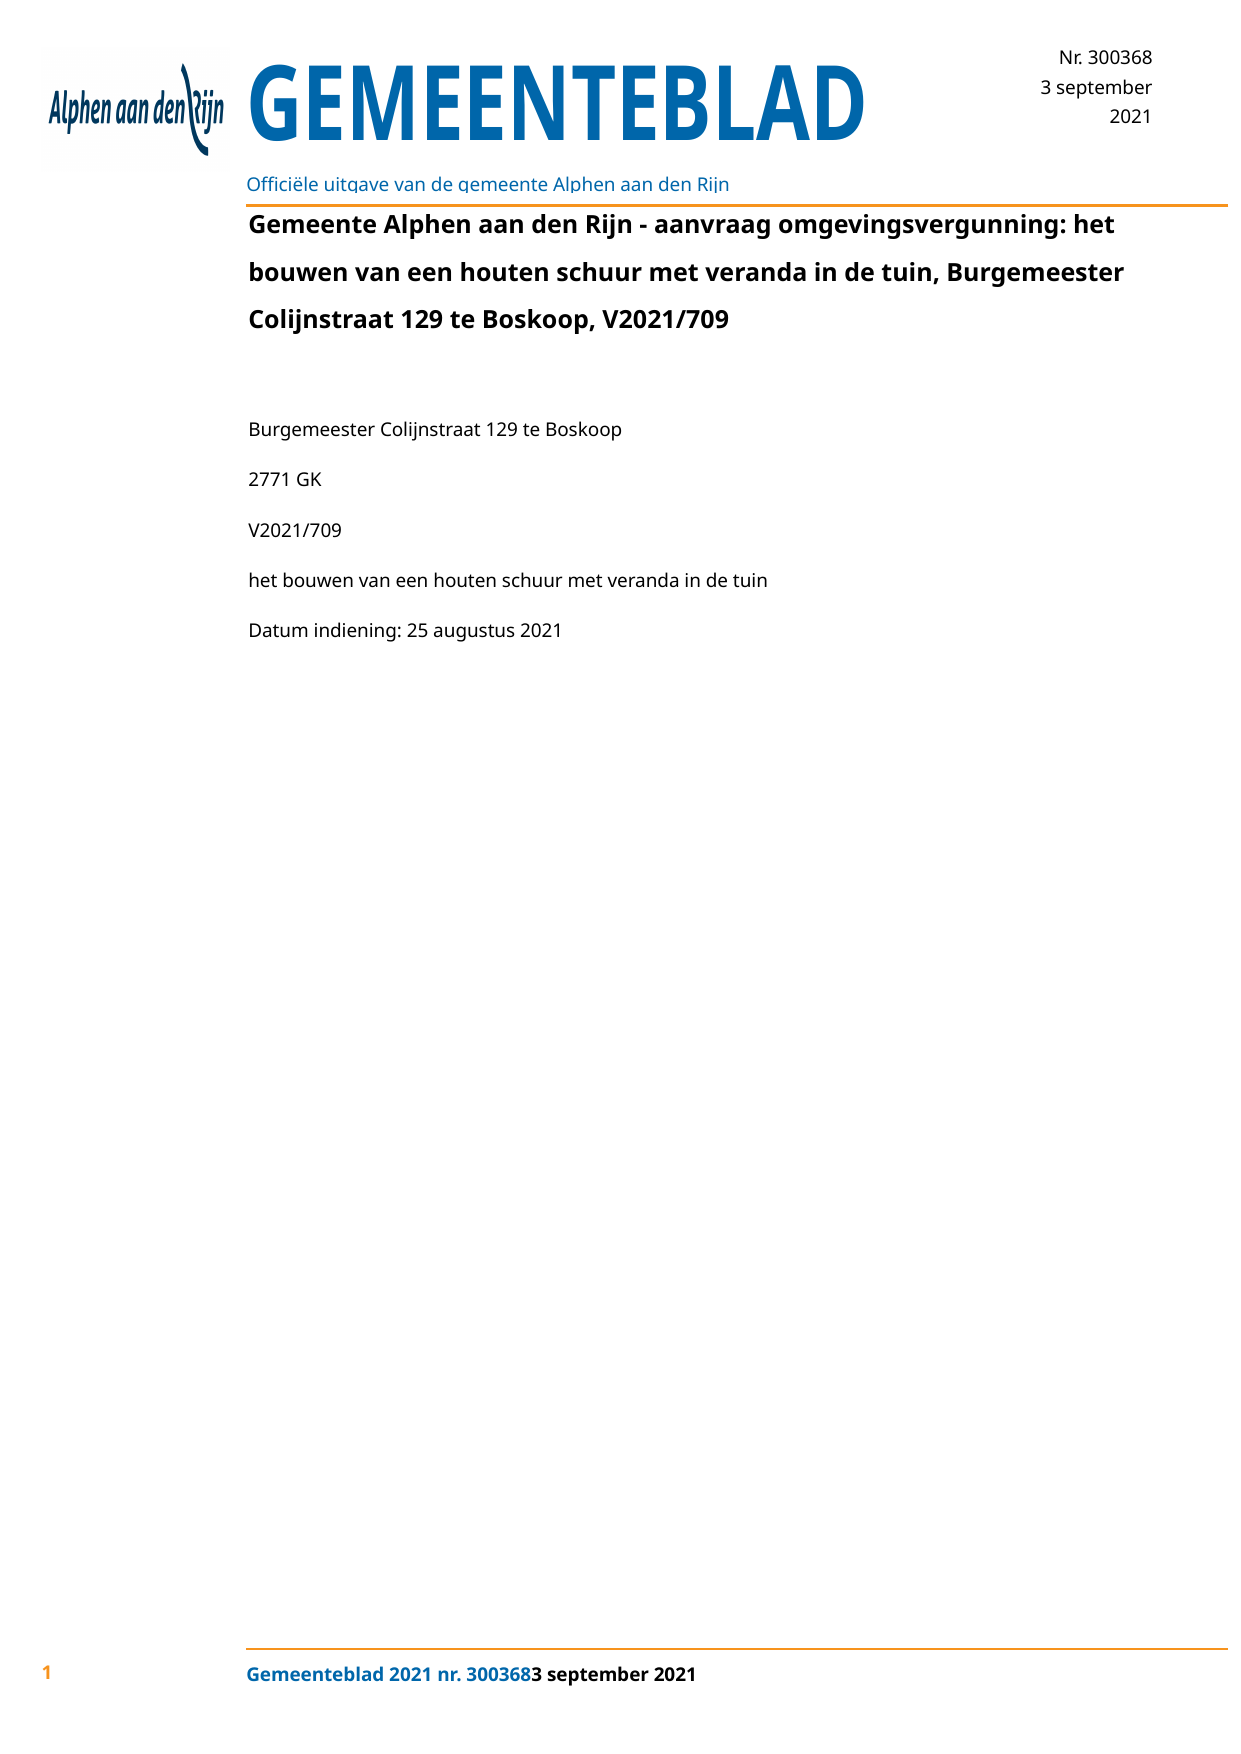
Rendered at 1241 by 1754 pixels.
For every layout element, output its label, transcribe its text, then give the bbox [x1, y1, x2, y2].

text het bouwen van een houten schuur met veranda in de tuin [248, 567, 1152, 593]
text V2021/709 [248, 517, 1152, 542]
text Burgemeester Colijnstraat 129 te Boskoop [248, 416, 1152, 442]
text Datum indiening: 25 augustus 2021 [248, 618, 1152, 643]
text Gemeente Alphen aan den Rijn - aanvraag omgevingsvergunning: het bouwen van een houten schuur met veranda in de tuin, Burgemeester Colijnstraat 129 te Boskoop, V2021/709 [248, 207, 1152, 336]
picture [41, 47, 231, 172]
text 2771 GK [248, 466, 1152, 492]
